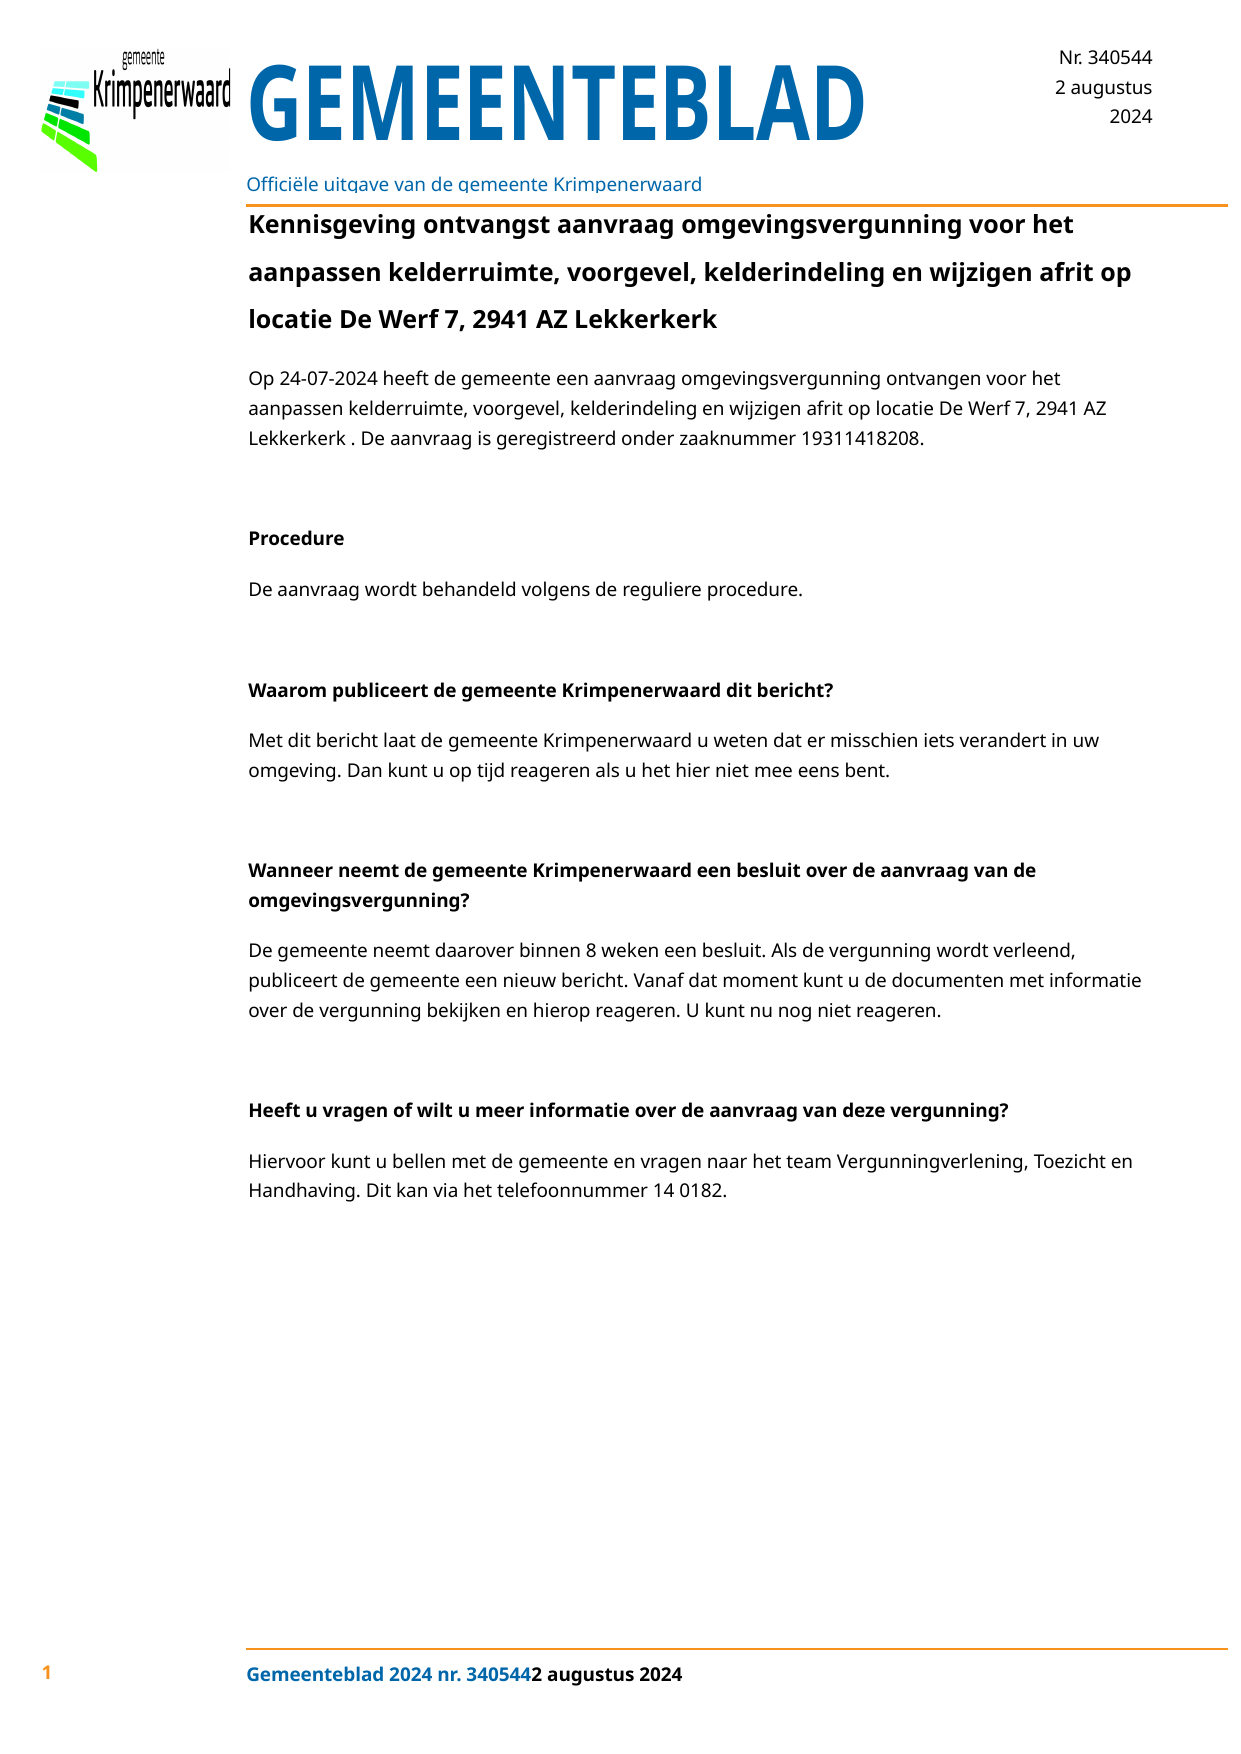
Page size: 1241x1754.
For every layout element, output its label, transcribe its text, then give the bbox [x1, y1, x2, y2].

picture [41, 47, 231, 172]
text De aanvraag wordt behandeld volgens de reguliere procedure. [248, 576, 1152, 602]
text Procedure [248, 526, 1152, 551]
text Hiervoor kunt u bellen met de gemeente en vragen naar het team Vergunningverlening, Toezicht en Handhaving. Dit kan via het telefoonnummer 14 0182. [248, 1148, 1152, 1203]
text Heeft u vragen of wilt u meer informatie over de aanvraag van deze vergunning? [248, 1098, 1152, 1123]
text Kennisgeving ontvangst aanvraag omgevingsvergunning voor het aanpassen kelderruimte, voorgevel, kelderindeling en wijzigen afrit op locatie De Werf 7, 2941 AZ Lekkerkerk [248, 207, 1152, 336]
text Wanneer neemt de gemeente Krimpenerwaard een besluit over de aanvraag van de omgevingsvergunning? [248, 858, 1152, 913]
text Waarom publiceert de gemeente Krimpenerwaard dit bericht? [248, 677, 1152, 702]
text Met dit bericht laat de gemeente Krimpenerwaard u weten dat er misschien iets verandert in uw omgeving. Dan kunt u op tijd reageren als u het hier niet mee eens bent. [248, 727, 1152, 782]
text De gemeente neemt daarover binnen 8 weken een besluit. Als de vergunning wordt verleend, publiceert de gemeente een nieuw bericht. Vanaf dat moment kunt u de documenten met informatie over de vergunning bekijken en hierop reageren. U kunt nu nog niet reageren. [248, 938, 1152, 1022]
text Op 24-07-2024 heeft de gemeente een aanvraag omgevingsvergunning ontvangen voor het aanpassen kelderruimte, voorgevel, kelderindeling en wijzigen afrit op locatie De Werf 7, 2941 AZ Lekkerkerk . De aanvraag is geregistreerd onder zaaknummer 19311418208. [248, 366, 1152, 450]
